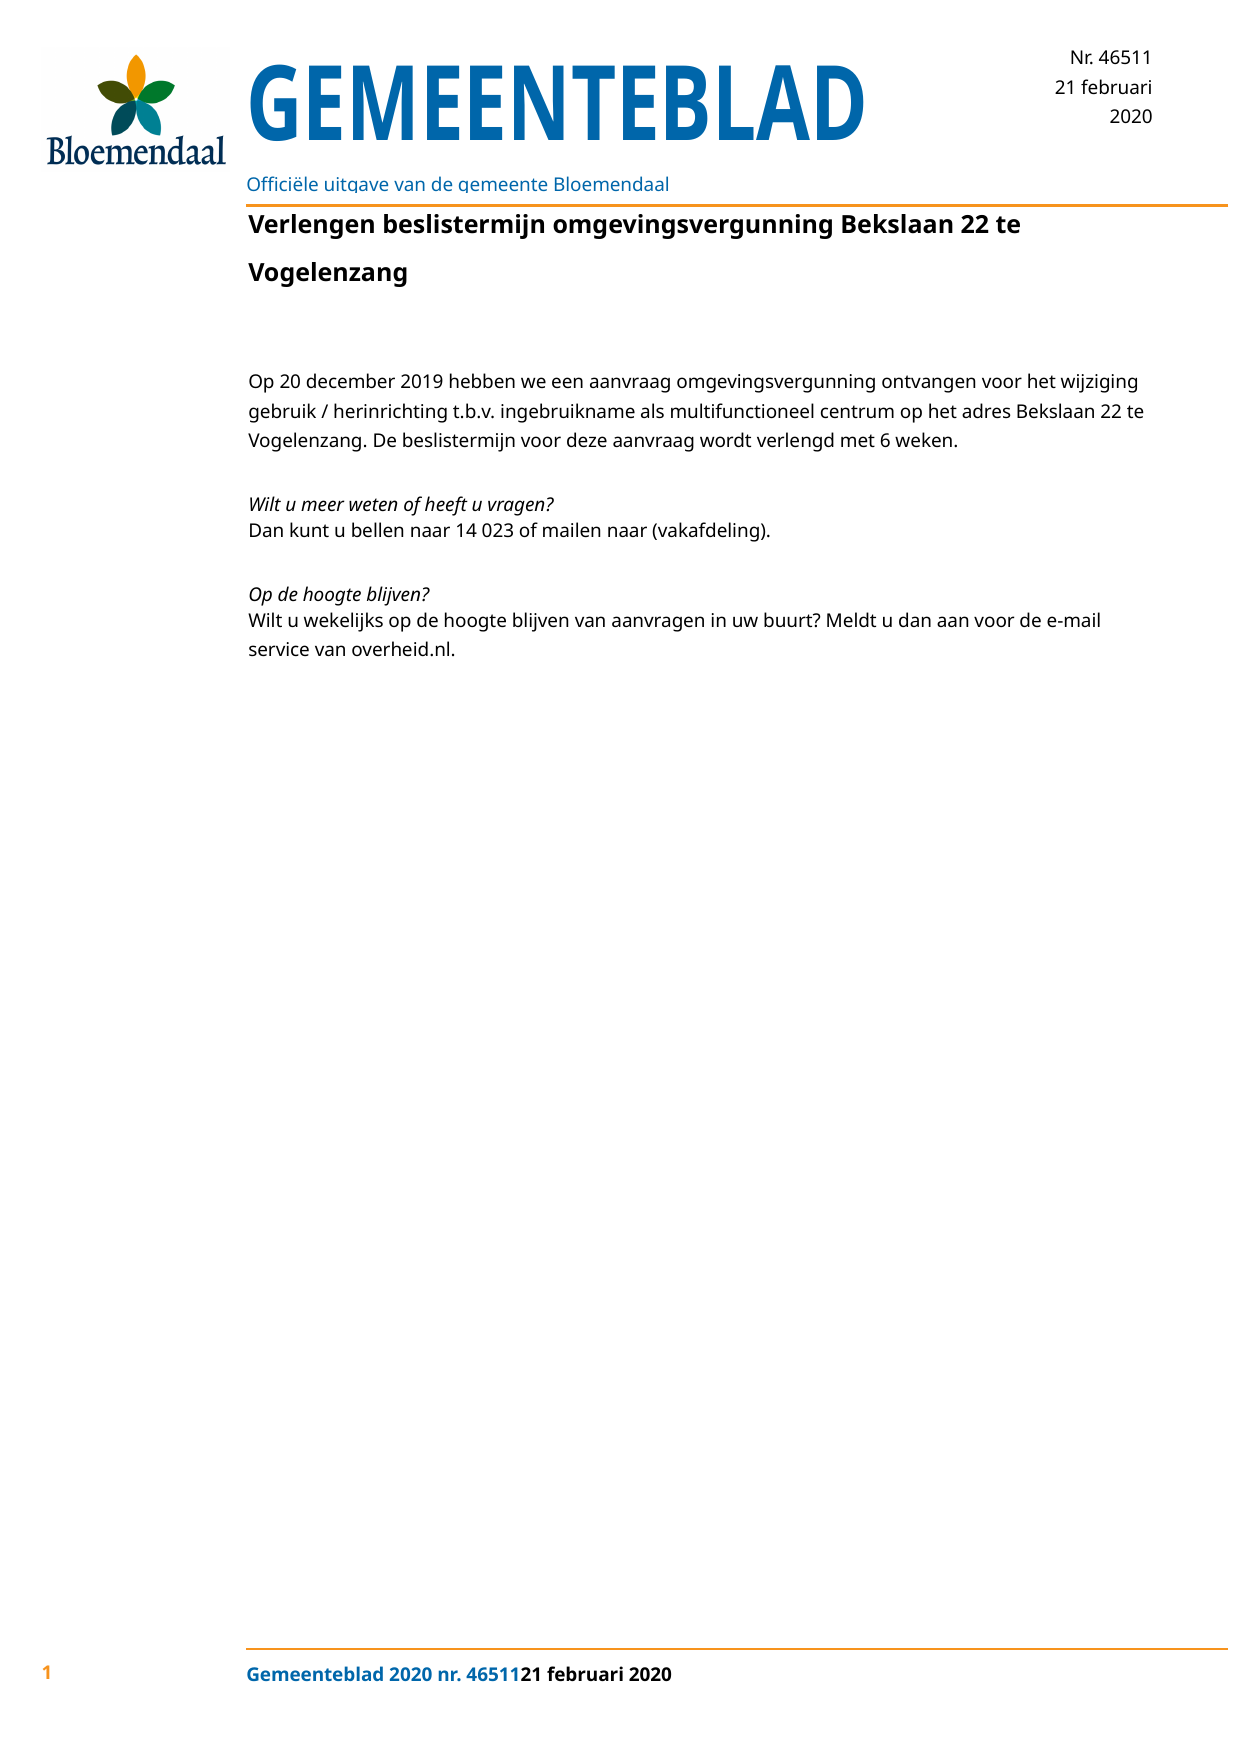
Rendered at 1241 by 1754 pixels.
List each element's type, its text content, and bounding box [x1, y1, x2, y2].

picture [41, 47, 231, 172]
text Op de hoogte blijven? [248, 581, 1152, 607]
text Wilt u wekelijks op de hoogte blijven van aanvragen in uw buurt? Meldt u dan aan voor de e-mail service van overheid.nl. [248, 607, 1152, 662]
text Dan kunt u bellen naar 14 023 of mailen naar (vakafdeling). [248, 517, 1152, 543]
text Op 20 december 2019 hebben we een aanvraag omgevingsvergunning ontvangen voor het wijziging gebruik / herinrichting t.b.v. ingebruikname als multifunctioneel centrum op het adres Bekslaan 22 te Vogelenzang. De beslistermijn voor deze aanvraag wordt verlengd met 6 weken. [248, 368, 1152, 453]
text Verlengen beslistermijn omgevingsvergunning Bekslaan 22 te Vogelenzang [248, 207, 1152, 288]
text Wilt u meer weten of heeft u vragen? [248, 491, 1152, 517]
